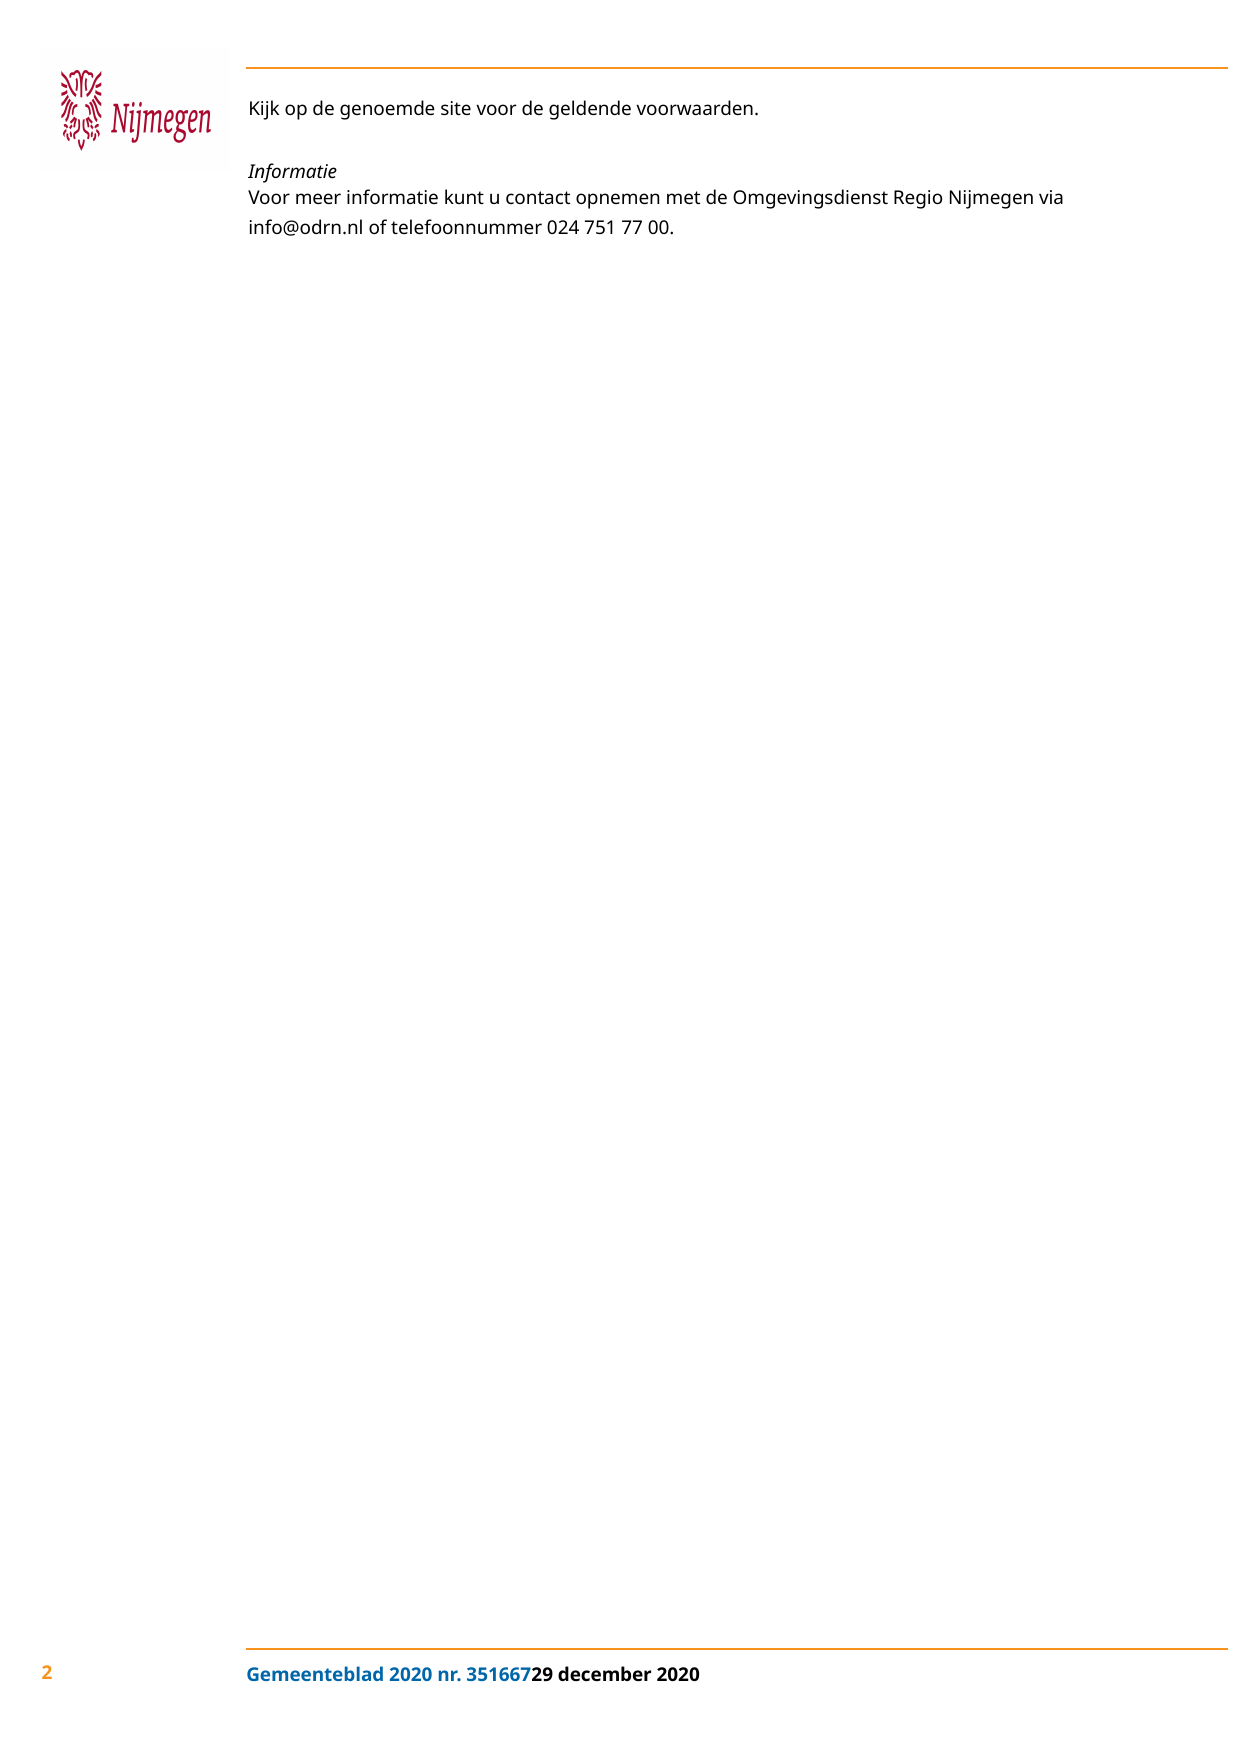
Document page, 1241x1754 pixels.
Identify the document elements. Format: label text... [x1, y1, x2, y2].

text Informatie [248, 159, 1152, 184]
text Voor meer informatie kunt u contact opnemen met de Omgevingsdienst Regio Nijmegen via info@odrn.nl of telefoonnummer 024 751 77 00. [248, 184, 1152, 240]
picture [41, 47, 231, 172]
text Kijk op de genoemde site voor de geldende voorwaarden. [248, 95, 1152, 121]
